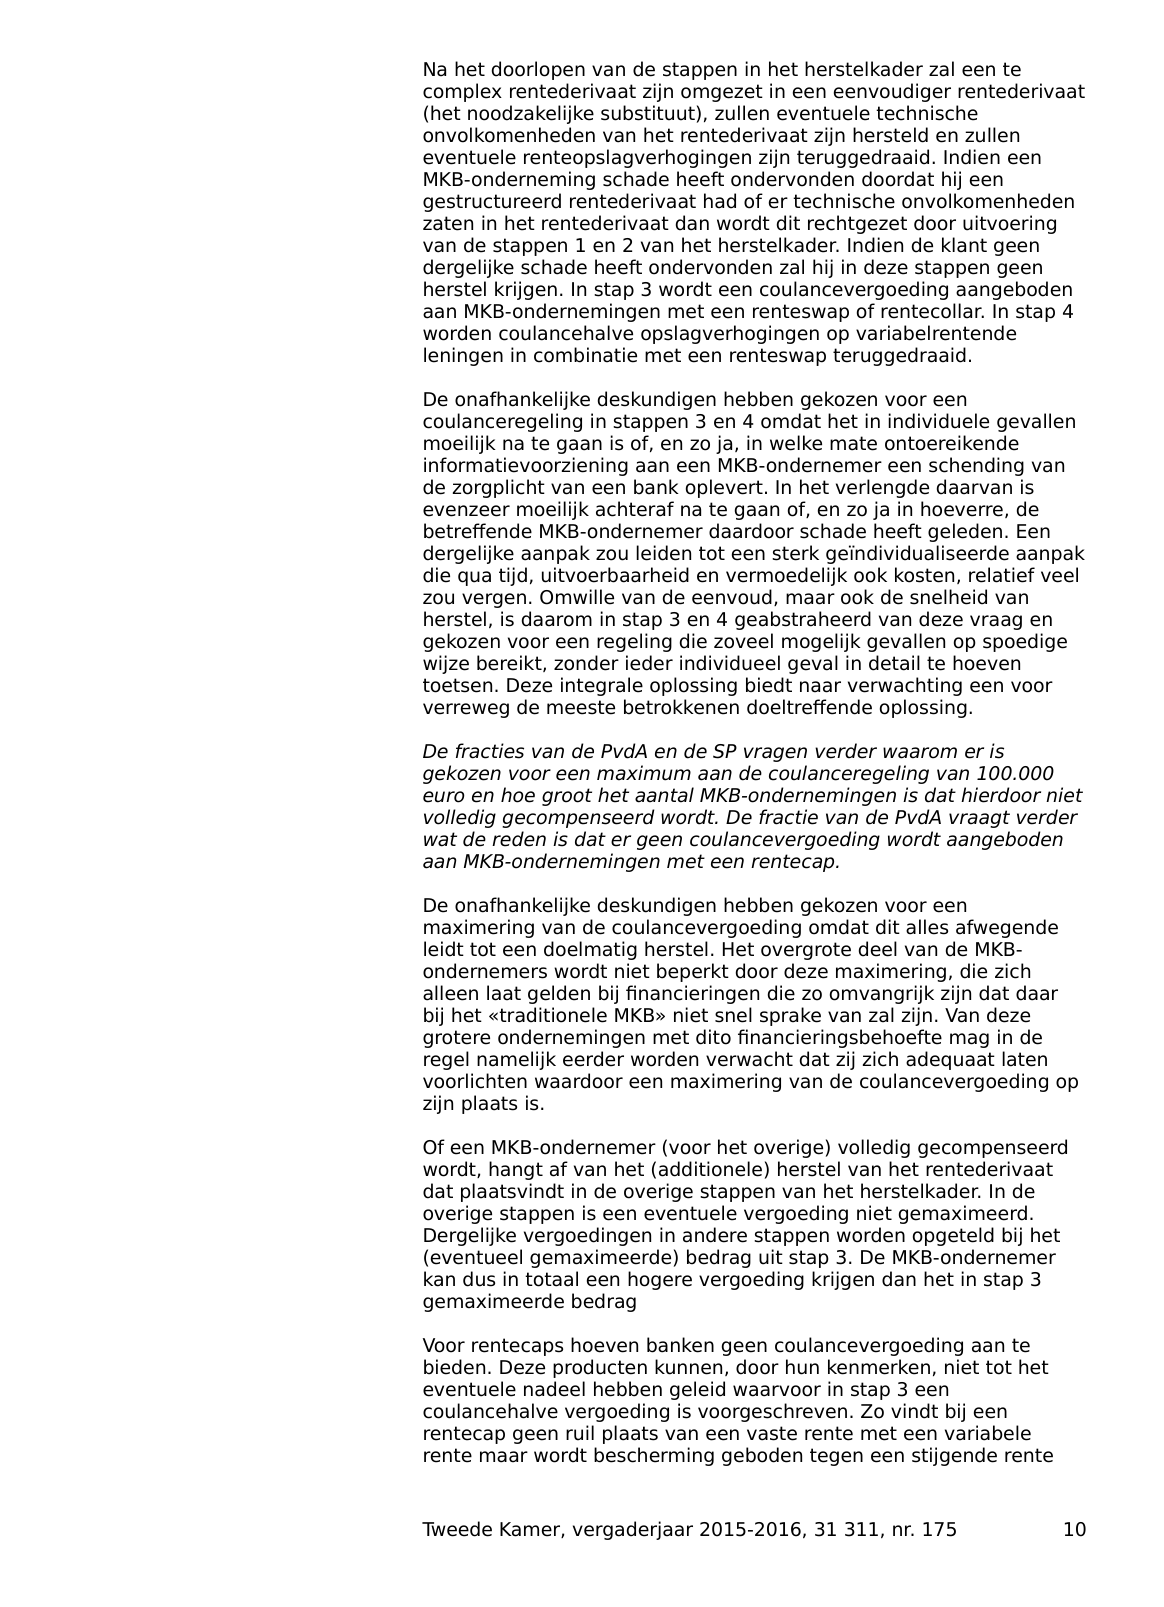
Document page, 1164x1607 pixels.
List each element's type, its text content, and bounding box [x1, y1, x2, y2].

text De onafhankelijke deskundigen hebben gekozen voor een coulanceregeling in stappen 3 en 4 omdat het in individuele gevallen moeilijk na te gaan is of, en zo ja, in welke mate ontoereikende informatievoorziening aan een MKB-ondernemer een schending van de zorgplicht van een bank oplevert. In het verlengde daarvan is evenzeer moeilijk achteraf na te gaan of, en zo ja in hoeverre, de betreffende MKB-ondernemer daardoor schade heeft geleden. Een dergelijke aanpak zou leiden tot een sterk geïndividualiseerde aanpak die qua tijd, uitvoerbaarheid en vermoedelijk ook kosten, relatief veel zou vergen. Omwille van de eenvoud, maar ook de snelheid van herstel, is daarom in stap 3 en 4 geabstraheerd van deze vraag en gekozen voor een regeling die zoveel mogelijk gevallen op spoedige wijze bereikt, zonder ieder individueel geval in detail te hoeven toetsen. Deze integrale oplossing biedt naar verwachting een voor verreweg de meeste betrokkenen doeltreffende oplossing. [422, 389, 1087, 719]
text De fracties van de PvdA en de SP vragen verder waarom er is gekozen voor een maximum aan de coulanceregeling van 100.000 euro en hoe groot het aantal MKB-ondernemingen is dat hierdoor niet volledig gecompenseerd wordt. De fractie van de PvdA vraagt verder wat de reden is dat er geen coulancevergoeding wordt aangeboden aan MKB-ondernemingen met een rentecap. [422, 741, 1087, 873]
text Voor rentecaps hoeven banken geen coulancevergoeding aan te bieden. Deze producten kunnen, door hun kenmerken, niet tot het eventuele nadeel hebben geleid waarvoor in stap 3 een coulancehalve vergoeding is voorgeschreven. Zo vindt bij een rentecap geen ruil plaats van een vaste rente met een variabele rente maar wordt bescherming geboden tegen een stijgende rente [422, 1335, 1087, 1467]
text Na het doorlopen van de stappen in het herstelkader zal een te complex rentederivaat zijn omgezet in een eenvoudiger rentederivaat (het noodzakelijke substituut), zullen eventuele technische onvolkomenheden van het rentederivaat zijn hersteld en zullen eventuele renteopslagverhogingen zijn teruggedraaid. Indien een MKB-onderneming schade heeft ondervonden doordat hij een gestructureerd rentederivaat had of er technische onvolkomenheden zaten in het rentederivaat dan wordt dit rechtgezet door uitvoering van de stappen 1 en 2 van het herstelkader. Indien de klant geen dergelijke schade heeft ondervonden zal hij in deze stappen geen herstel krijgen. In stap 3 wordt een coulancevergoeding aangeboden aan MKB-ondernemingen met een renteswap of rentecollar. In stap 4 worden coulancehalve opslagverhogingen op variabelrentende leningen in combinatie met een renteswap teruggedraaid. [422, 59, 1087, 367]
text De onafhankelijke deskundigen hebben gekozen voor een maximering van de coulancevergoeding omdat dit alles afwegende leidt tot een doelmatig herstel. Het overgrote deel van de MKB-ondernemers wordt niet beperkt door deze maximering, die zich alleen laat gelden bij financieringen die zo omvangrijk zijn dat daar bij het «traditionele MKB» niet snel sprake van zal zijn. Van deze grotere ondernemingen met dito financieringsbehoefte mag in de regel namelijk eerder worden verwacht dat zij zich adequaat laten voorlichten waardoor een maximering van de coulancevergoeding op zijn plaats is. [422, 895, 1087, 1115]
text Of een MKB-ondernemer (voor het overige) volledig gecompenseerd wordt, hangt af van het (additionele) herstel van het rentederivaat dat plaatsvindt in de overige stappen van het herstelkader. In de overige stappen is een eventuele vergoeding niet gemaximeerd. Dergelijke vergoedingen in andere stappen worden opgeteld bij het (eventueel gemaximeerde) bedrag uit stap 3. De MKB-ondernemer kan dus in totaal een hogere vergoeding krijgen dan het in stap 3 gemaximeerde bedrag [422, 1137, 1087, 1313]
